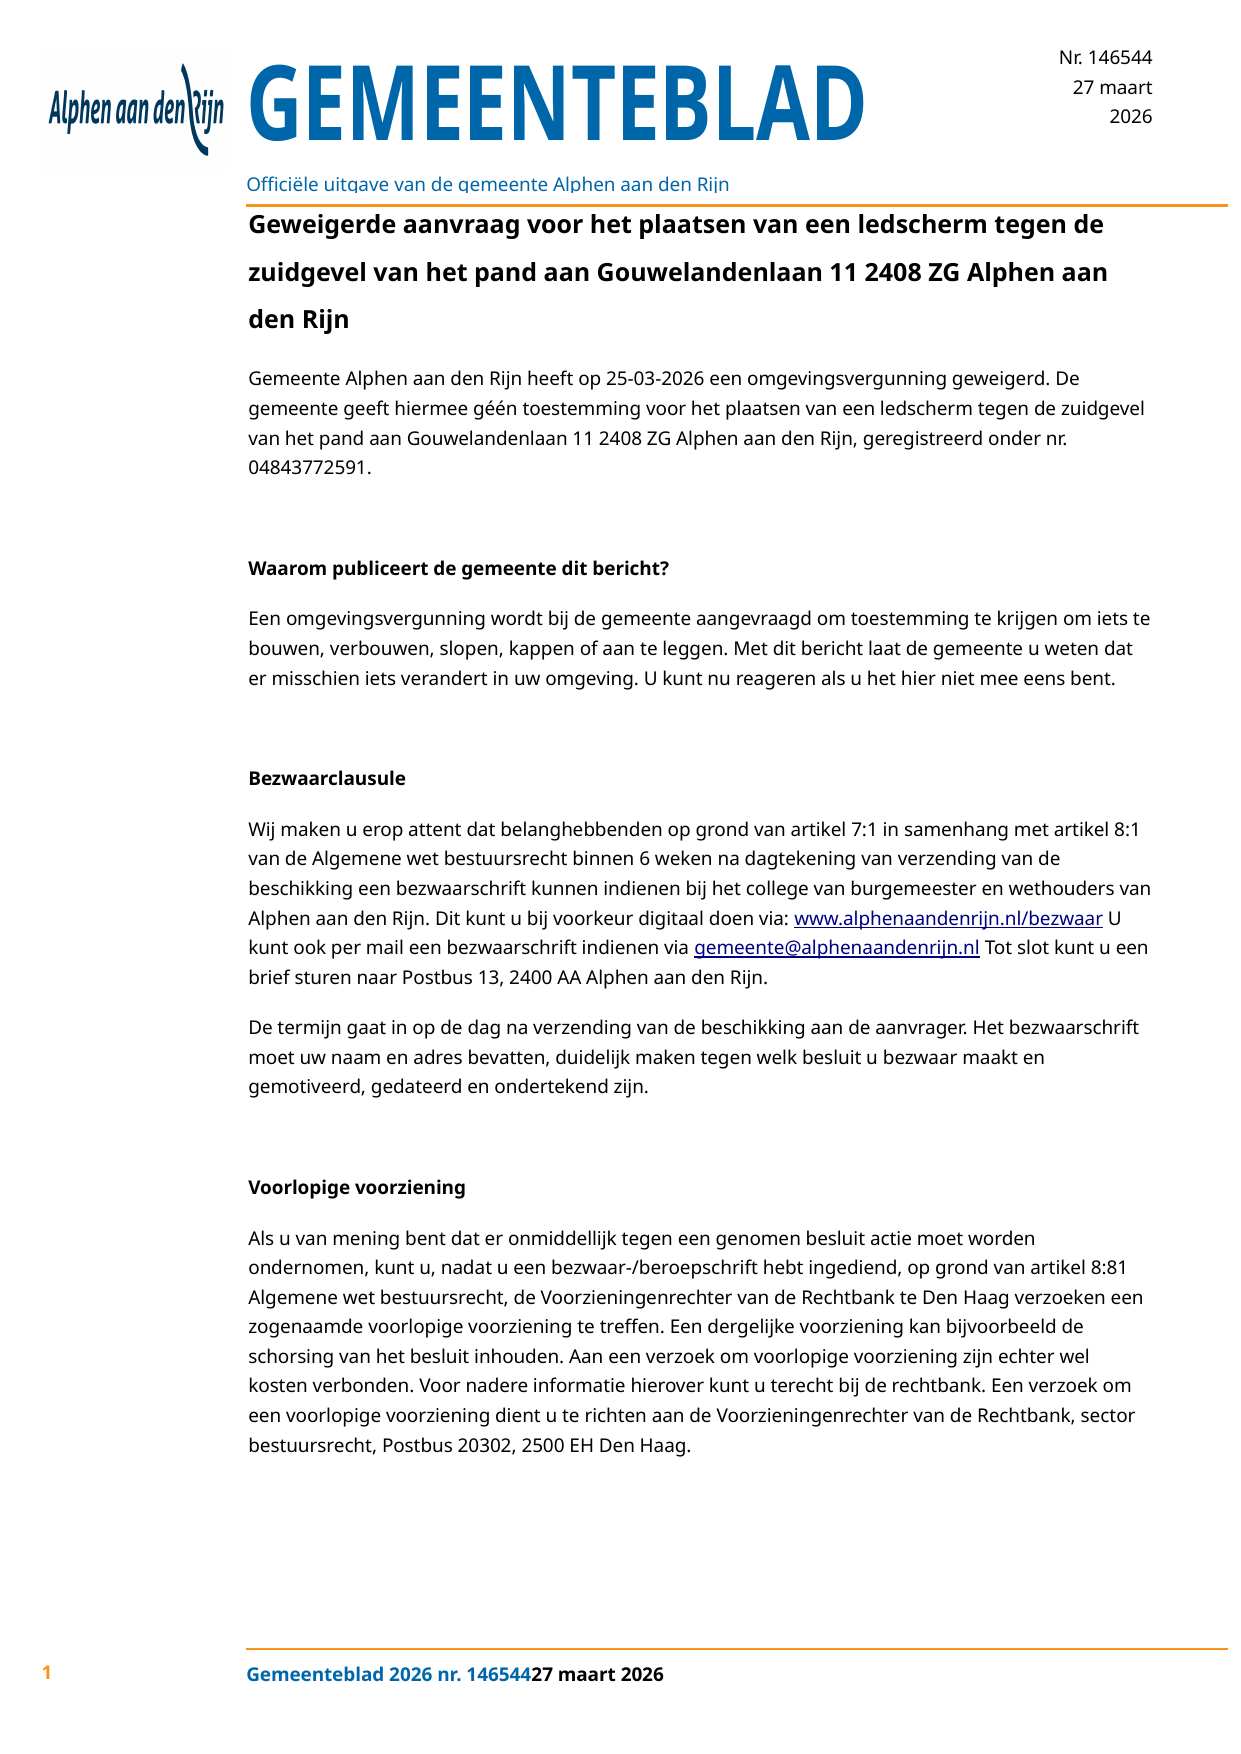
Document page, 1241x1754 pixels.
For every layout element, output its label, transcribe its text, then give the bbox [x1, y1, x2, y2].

text Wij maken u erop attent dat belanghebbenden op grond van artikel 7:1 in samenhang met artikel 8:1 van de Algemene wet bestuursrecht binnen 6 weken na dagtekening van verzending van de beschikking een bezwaarschrift kunnen indienen bij het college van burgemeester en wethouders van Alphen aan den Rijn. Dit kunt u bij voorkeur digitaal doen via: www.alphenaandenrijn.nl/bezwaar U kunt ook per mail een bezwaarschrift indienen via gemeente@alphenaandenrijn.nl Tot slot kunt u een brief sturen naar Postbus 13, 2400 AA Alphen aan den Rijn. [248, 816, 1152, 989]
text Geweigerde aanvraag voor het plaatsen van een ledscherm tegen de zuidgevel van het pand aan Gouwelandenlaan 11 2408 ZG Alphen aan den Rijn [248, 207, 1152, 336]
text Een omgevingsvergunning wordt bij de gemeente aangevraagd om toestemming te krijgen om iets te bouwen, verbouwen, slopen, kappen of aan te leggen. Met dit bericht laat de gemeente u weten dat er misschien iets verandert in uw omgeving. U kunt nu reageren als u het hier niet mee eens bent. [248, 606, 1152, 690]
text Bezwaarclausule [248, 766, 1152, 791]
picture [41, 47, 231, 172]
text Gemeente Alphen aan den Rijn heeft op 25-03-2026 een omgevingsvergunning geweigerd. De gemeente geeft hiermee géén toestemming voor het plaatsen van een ledscherm tegen de zuidgevel van het pand aan Gouwelandenlaan 11 2408 ZG Alphen aan den Rijn, geregistreerd onder nr. 04843772591. [248, 366, 1152, 480]
text Als u van mening bent dat er onmiddellijk tegen een genomen besluit actie moet worden ondernomen, kunt u, nadat u een bezwaar-/beroepschrift hebt ingediend, op grond van artikel 8:81 Algemene wet bestuursrecht, de Voorzieningenrechter van de Rechtbank te Den Haag verzoeken een zogenaamde voorlopige voorziening te treffen. Een dergelijke voorziening kan bijvoorbeeld de schorsing van het besluit inhouden. Aan een verzoek om voorlopige voorziening zijn echter wel kosten verbonden. Voor nadere informatie hierover kunt u terecht bij de rechtbank. Een verzoek om een voorlopige voorziening dient u te richten aan de Voorzieningenrechter van de Rechtbank, sector bestuursrecht, Postbus 20302, 2500 EH Den Haag. [248, 1225, 1152, 1457]
text Waarom publiceert de gemeente dit bericht? [248, 555, 1152, 581]
text Voorlopige voorziening [248, 1174, 1152, 1200]
text De termijn gaat in op de dag na verzending van de beschikking aan de aanvrager. Het bezwaarschrift moet uw naam en adres bevatten, duidelijk maken tegen welk besluit u bezwaar maakt en gemotiveerd, gedateerd en ondertekend zijn. [248, 1014, 1152, 1099]
